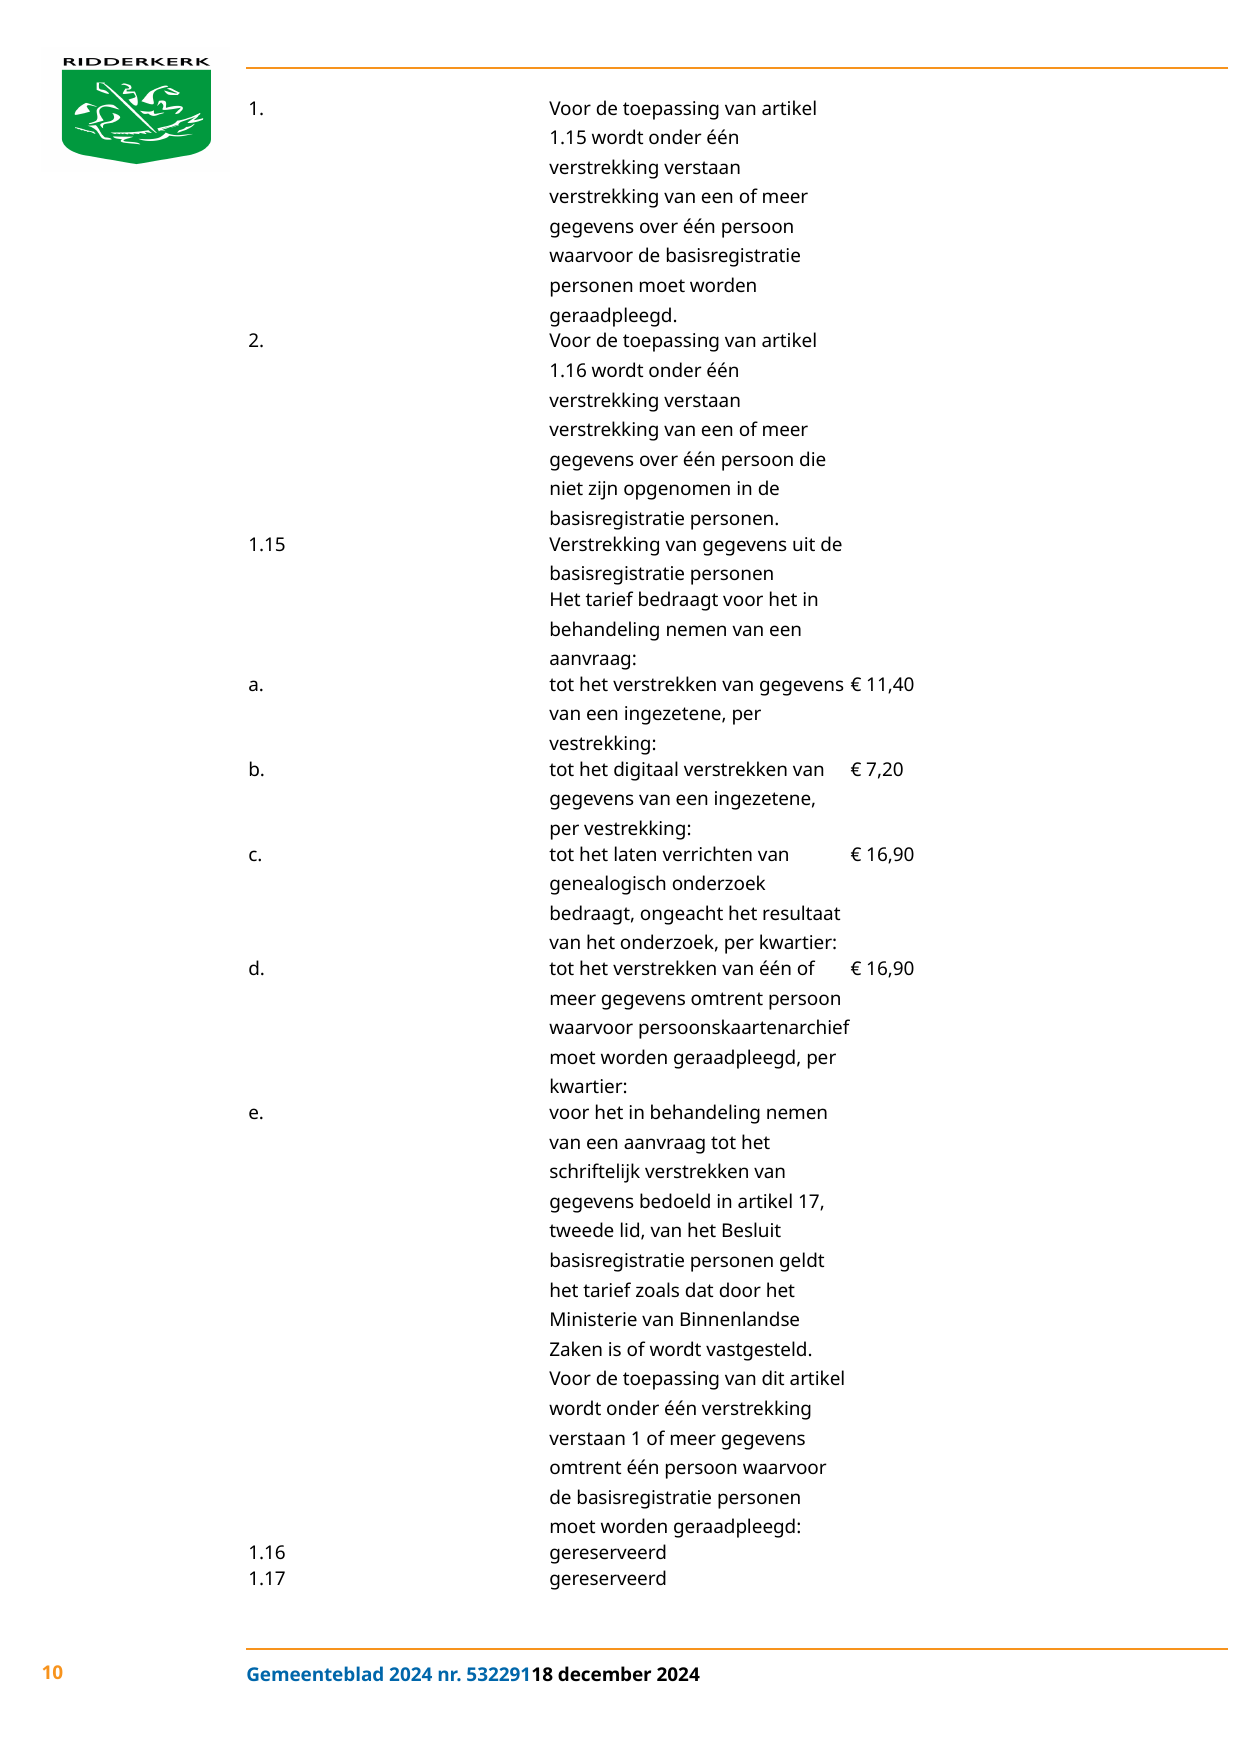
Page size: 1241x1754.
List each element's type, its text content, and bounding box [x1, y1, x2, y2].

table_cell € 7,20 [850, 756, 1152, 841]
table_cell € 16,90 [850, 955, 1152, 1099]
table_cell tot het laten verrichten van genealogisch onderzoek bedraagt, ongeacht het resultaat van het onderzoek, per kwartier: [549, 841, 850, 955]
table_cell € 16,90 [850, 841, 1152, 955]
table_cell gereserveerd [549, 1565, 850, 1591]
table_cell tot het digitaal verstrekken van gegevens van een ingezetene, per vestrekking: [549, 756, 850, 841]
table_cell [850, 531, 1152, 586]
table_cell 2. [248, 328, 549, 531]
table_cell tot het verstrekken van gegevens van een ingezetene, per vestrekking: [549, 671, 850, 756]
picture [41, 47, 231, 172]
table_cell 1.16 [248, 1539, 549, 1565]
table_cell [850, 95, 1152, 328]
table_cell c. [248, 841, 549, 955]
table_cell Voor de toepassing van artikel 1.15 wordt onder één verstrekking verstaan verstrekking van een of meer gegevens over één persoon waarvoor de basisregistratie personen moet worden geraadpleegd. [549, 95, 850, 328]
table_cell e. [248, 1099, 549, 1539]
table_cell 1.15 [248, 531, 549, 586]
table_cell [850, 328, 1152, 531]
table_cell b. [248, 756, 549, 841]
table_cell Het tarief bedraagt voor het in behandeling nemen van een aanvraag: [549, 586, 850, 671]
table_cell Verstrekking van gegevens uit de basisregistratie personen [549, 531, 850, 586]
table_cell [248, 586, 549, 671]
table_cell Voor de toepassing van artikel 1.16 wordt onder één verstrekking verstaan verstrekking van een of meer gegevens over één persoon die niet zijn opgenomen in de basisregistratie personen. [549, 328, 850, 531]
table_cell 1.17 [248, 1565, 549, 1591]
table_cell d. [248, 955, 549, 1099]
table_cell [850, 1565, 1152, 1591]
table_cell 1. [248, 95, 549, 328]
table_cell a. [248, 671, 549, 756]
table_cell voor het in behandeling nemen van een aanvraag tot het schriftelijk verstrekken van gegevens bedoeld in artikel 17, tweede lid, van het Besluit basisregistratie personen geldt het tarief zoals dat door het Ministerie van Binnenlandse Zaken is of wordt vastgesteld. Voor de toepassing van dit artikel wordt onder één verstrekking verstaan 1 of meer gegevens omtrent één persoon waarvoor de basisregistratie personen moet worden geraadpleegd: [549, 1099, 850, 1539]
table_cell [850, 1099, 1152, 1539]
table_cell tot het verstrekken van één of meer gegevens omtrent persoon waarvoor persoonskaartenarchief moet worden geraadpleegd, per kwartier: [549, 955, 850, 1099]
table_cell € 11,40 [850, 671, 1152, 756]
table_cell [850, 1539, 1152, 1565]
table_cell [850, 586, 1152, 671]
table_cell gereserveerd [549, 1539, 850, 1565]
